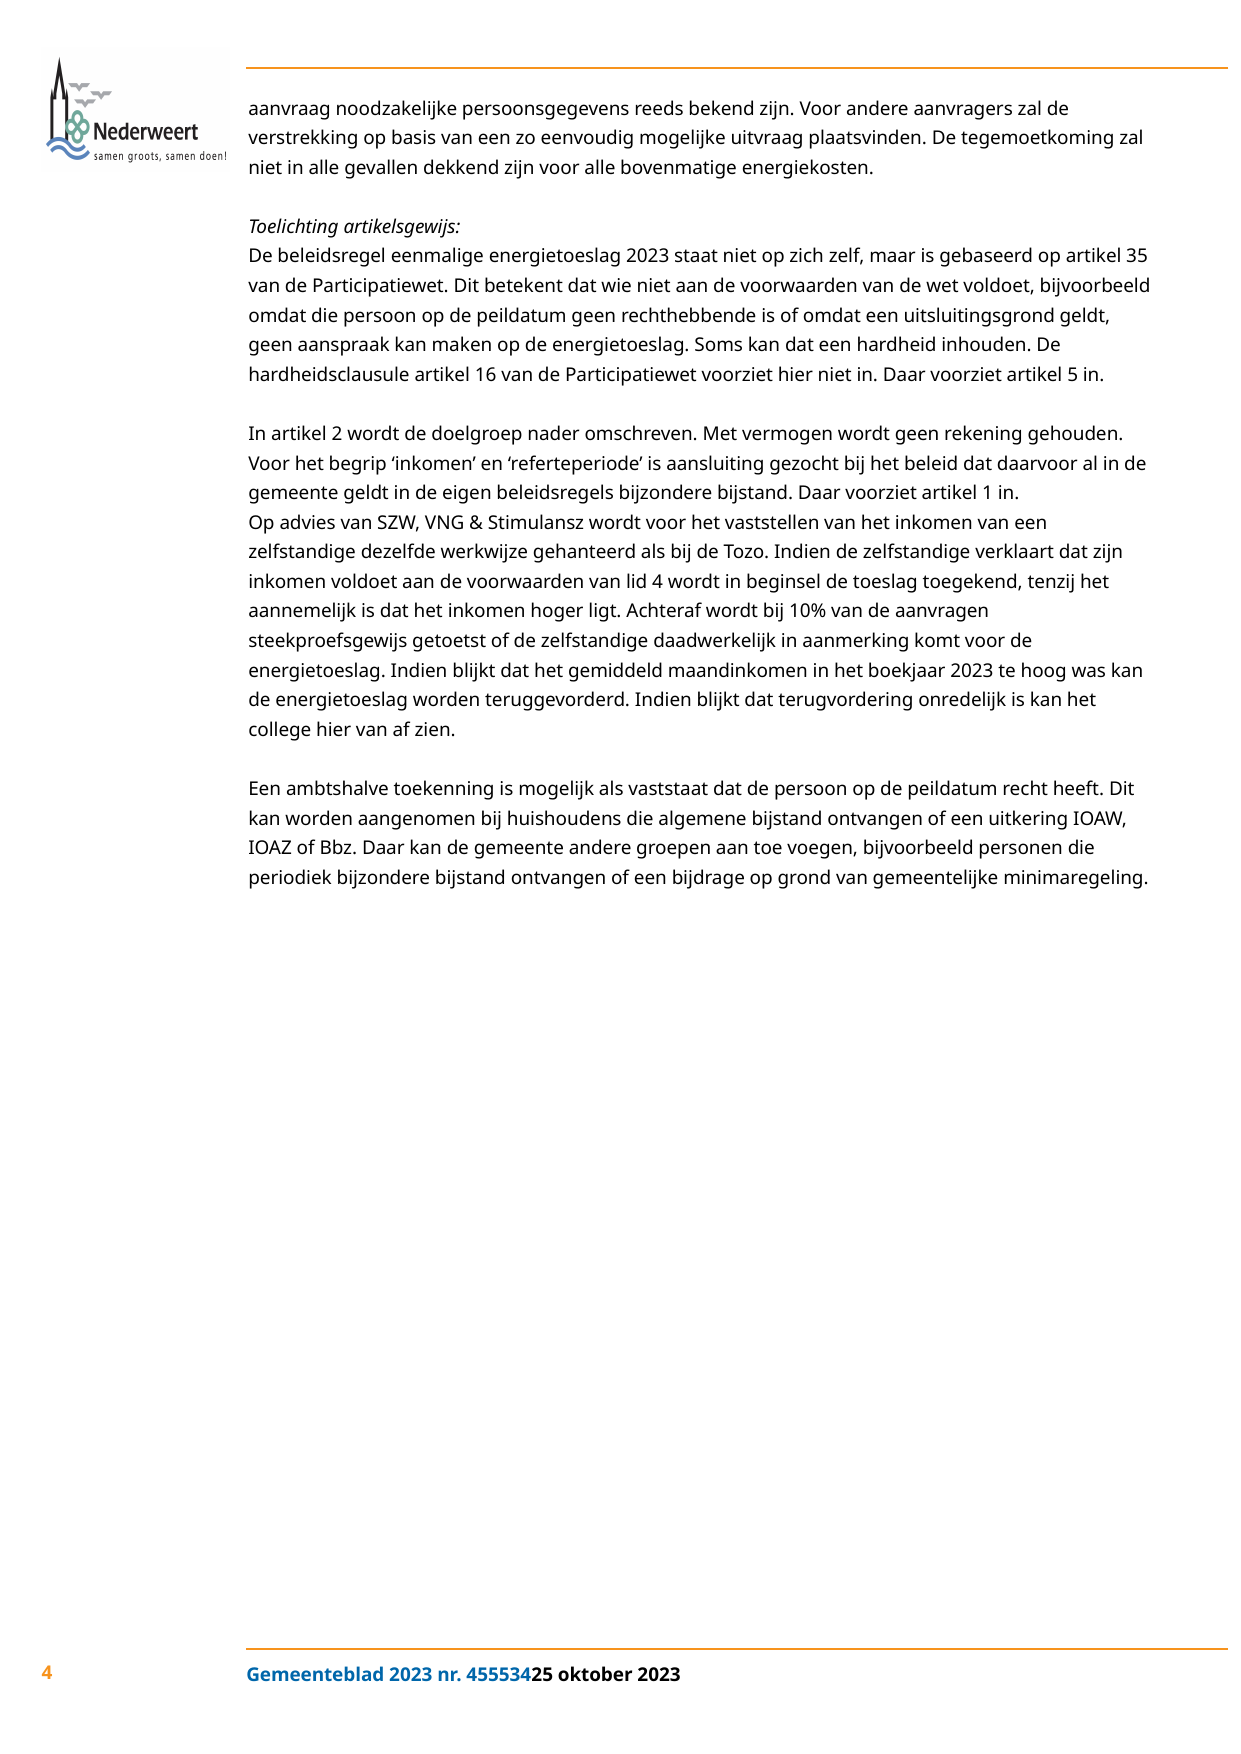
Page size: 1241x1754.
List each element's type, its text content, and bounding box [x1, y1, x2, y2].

text Een ambtshalve toekenning is mogelijk als vaststaat dat de persoon op de peildatum recht heeft. Dit kan worden aangenomen bij huishoudens die algemene bijstand ontvangen of een uitkering IOAW, IOAZ of Bbz. Daar kan de gemeente andere groepen aan toe voegen, bijvoorbeeld personen die periodiek bijzondere bijstand ontvangen of een bijdrage op grond van gemeentelijke minimaregeling. [248, 775, 1152, 890]
text De beleidsregel eenmalige energietoeslag 2023 staat niet op zich zelf, maar is gebaseerd op artikel 35 van de Participatiewet. Dit betekent dat wie niet aan de voorwaarden van de wet voldoet, bijvoorbeeld omdat die persoon op de peildatum geen rechthebbende is of omdat een uitsluitingsgrond geldt, geen aanspraak kan maken op de energietoeslag. Soms kan dat een hardheid inhouden. De hardheidsclausule artikel 16 van de Participatiewet voorziet hier niet in. Daar voorziet artikel 5 in. [248, 243, 1152, 387]
picture [41, 47, 231, 172]
text In artikel 2 wordt de doelgroep nader omschreven. Met vermogen wordt geen rekening gehouden. Voor het begrip ‘inkomen’ en ‘referteperiode’ is aansluiting gezocht bij het beleid dat daarvoor al in de gemeente geldt in de eigen beleidsregels bijzondere bijstand. Daar voorziet artikel 1 in. [248, 420, 1152, 505]
text aanvraag noodzakelijke persoonsgegevens reeds bekend zijn. Voor andere aanvragers zal de verstrekking op basis van een zo eenvoudig mogelijke uitvraag plaatsvinden. De tegemoetkoming zal niet in alle gevallen dekkend zijn voor alle bovenmatige energiekosten. [248, 95, 1152, 180]
text Op advies van SZW, VNG & Stimulansz wordt voor het vaststellen van het inkomen van een zelfstandige dezelfde werkwijze gehanteerd als bij de Tozo. Indien de zelfstandige verklaart dat zijn inkomen voldoet aan de voorwaarden van lid 4 wordt in beginsel de toeslag toegekend, tenzij het aannemelijk is dat het inkomen hoger ligt. Achteraf wordt bij 10% van de aanvragen steekproefsgewijs getoetst of de zelfstandige daadwerkelijk in aanmerking komt voor de energietoeslag. Indien blijkt dat het gemiddeld maandinkomen in het boekjaar 2023 te hoog was kan de energietoeslag worden teruggevorderd. Indien blijkt dat terugvordering onredelijk is kan het college hier van af zien. [248, 509, 1152, 742]
text Toelichting artikelsgewijs: [248, 213, 1152, 239]
